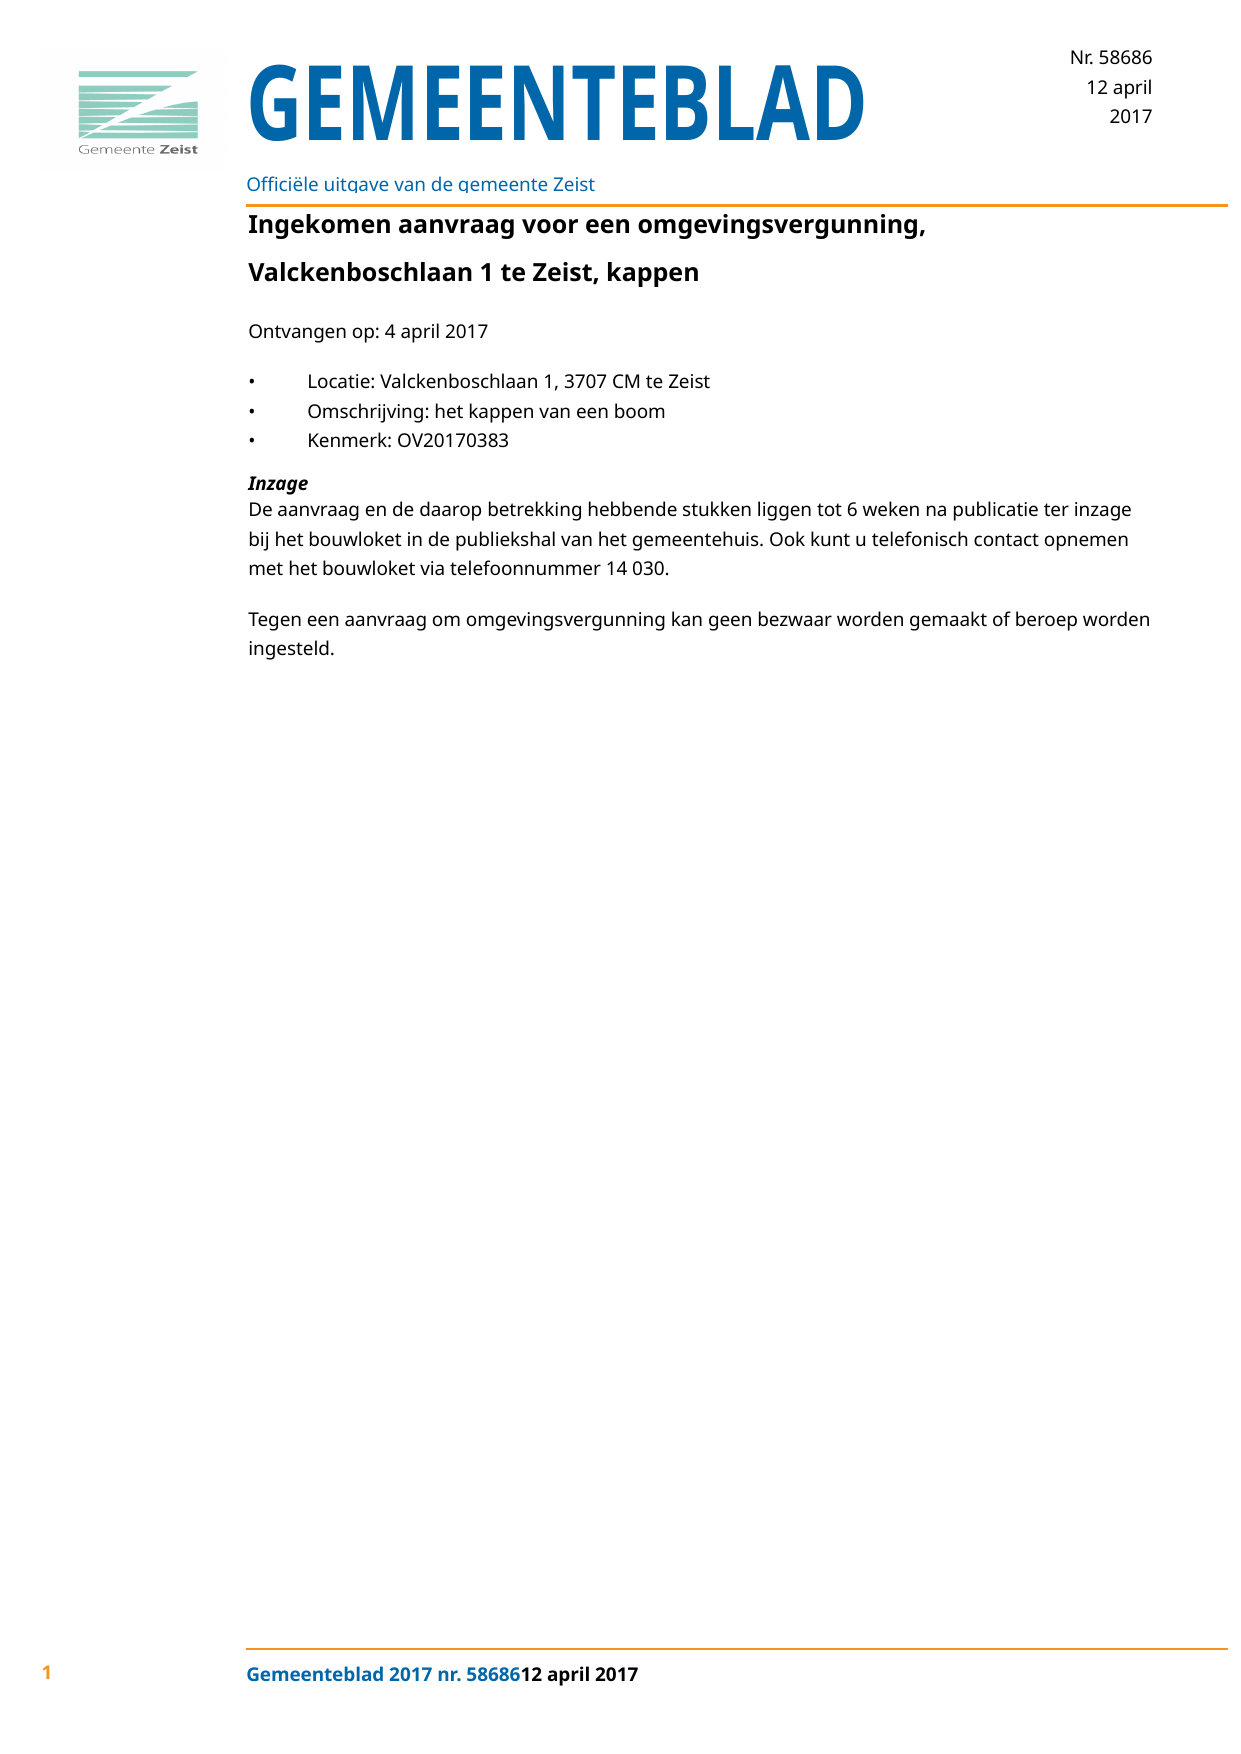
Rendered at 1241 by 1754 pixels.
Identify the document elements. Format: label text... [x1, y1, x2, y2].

text De aanvraag en de daarop betrekking hebbende stukken liggen tot 6 weken na publicatie ter inzage bij het bouwloket in de publiekshal van het gemeentehuis. Ook kunt u telefonisch contact opnemen met het bouwloket via telefoonnummer 14 030. [248, 496, 1152, 581]
text Ingekomen aanvraag voor een omgevingsvergunning, Valckenboschlaan 1 te Zeist, kappen [248, 207, 1152, 288]
text Tegen een aanvraag om omgevingsvergunning kan geen bezwaar worden gemaakt of beroep worden ingesteld. [248, 606, 1152, 661]
picture [41, 47, 231, 172]
list Omschrijving: het kappen van een boom [248, 398, 1152, 424]
text Inzage [248, 471, 1152, 496]
text Ontvangen op: 4 april 2017 [248, 318, 1152, 344]
list Kenmerk: OV20170383 [248, 427, 1152, 453]
list Locatie: Valckenboschlaan 1, 3707 CM te Zeist [248, 368, 1152, 394]
